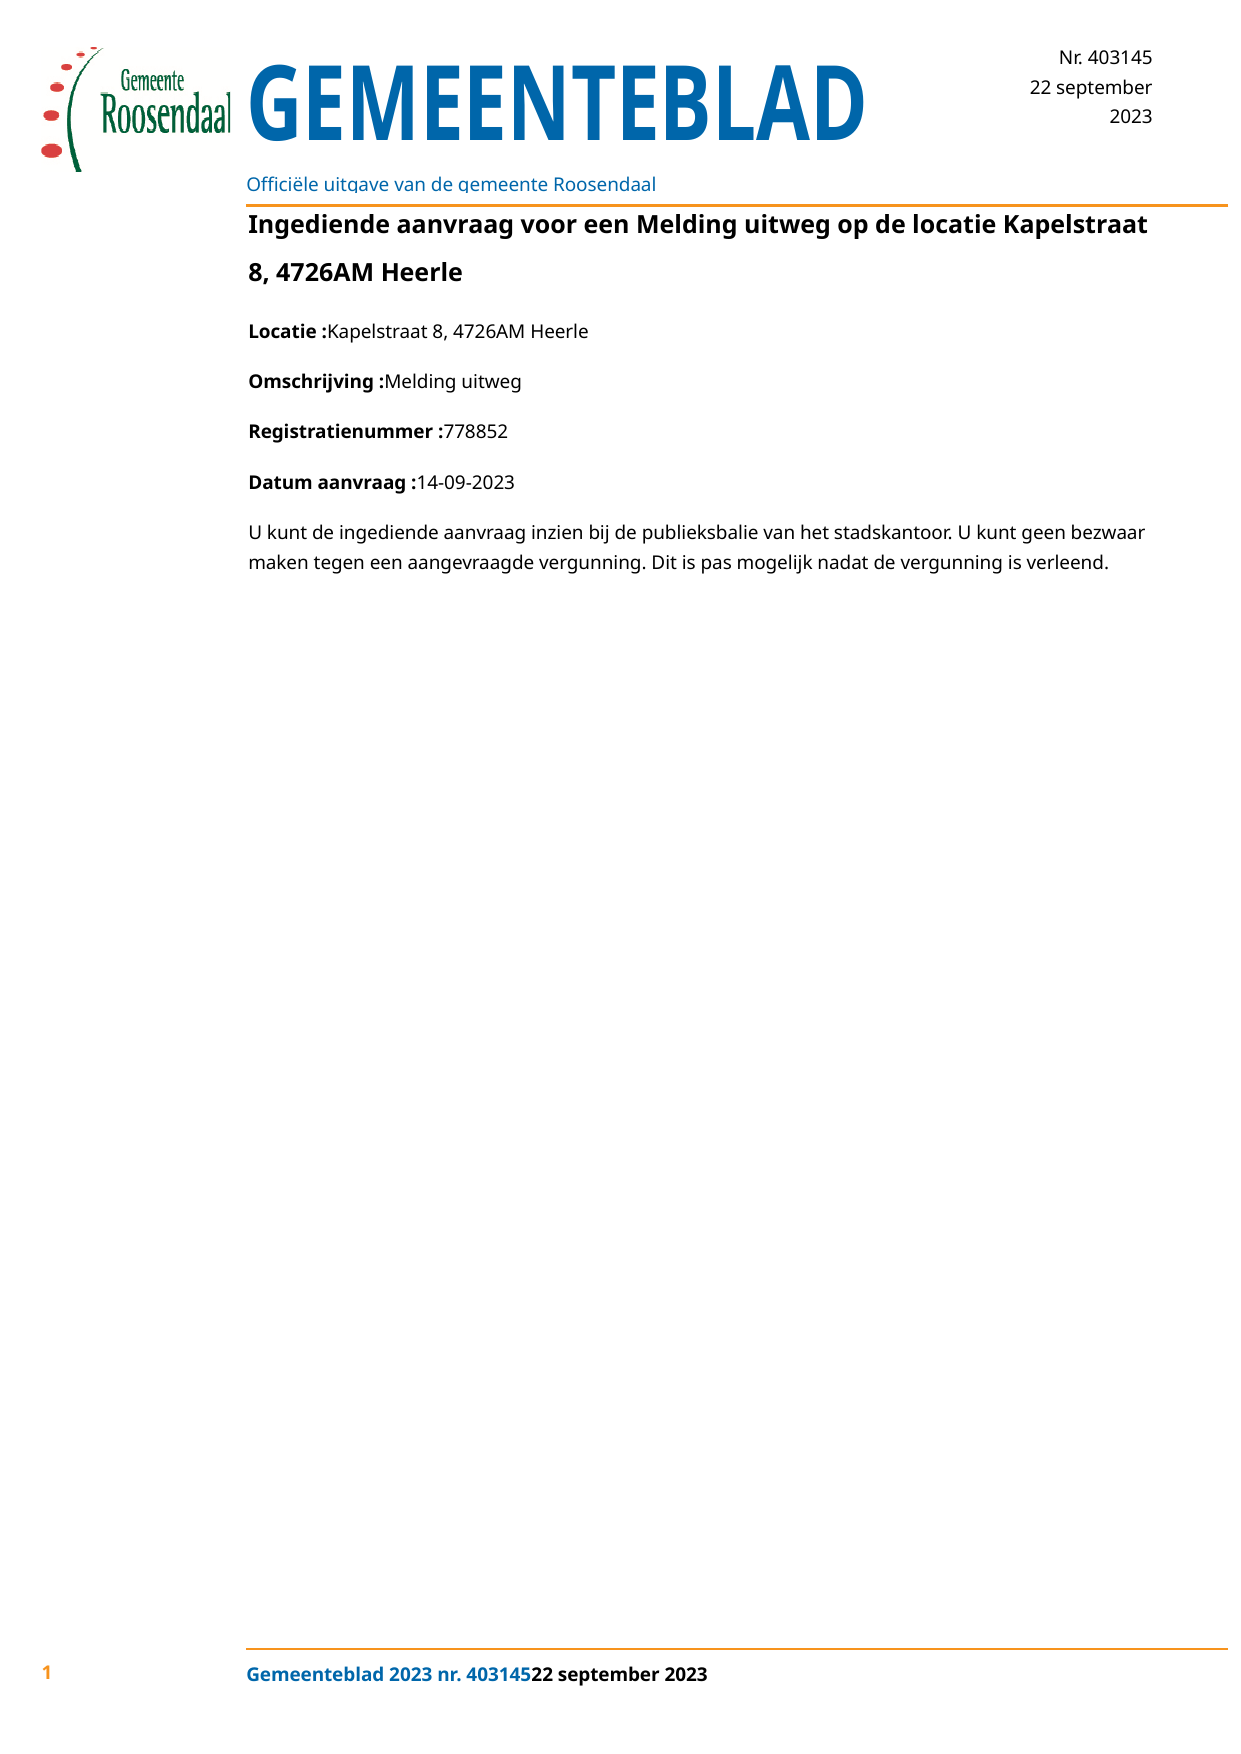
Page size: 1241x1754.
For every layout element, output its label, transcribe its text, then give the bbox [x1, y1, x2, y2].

text Omschrijving :Melding uitweg [248, 368, 1152, 394]
text U kunt de ingediende aanvraag inzien bij de publieksbalie van het stadskantoor. U kunt geen bezwaar maken tegen een aangevraagde vergunning. Dit is pas mogelijk nadat de vergunning is verleend. [248, 519, 1152, 575]
text Locatie :Kapelstraat 8, 4726AM Heerle [248, 318, 1152, 344]
text Ingediende aanvraag voor een Melding uitweg op de locatie Kapelstraat 8, 4726AM Heerle [248, 207, 1152, 288]
picture [41, 47, 231, 172]
text Datum aanvraag :14-09-2023 [248, 469, 1152, 495]
text Registratienummer :778852 [248, 419, 1152, 444]
